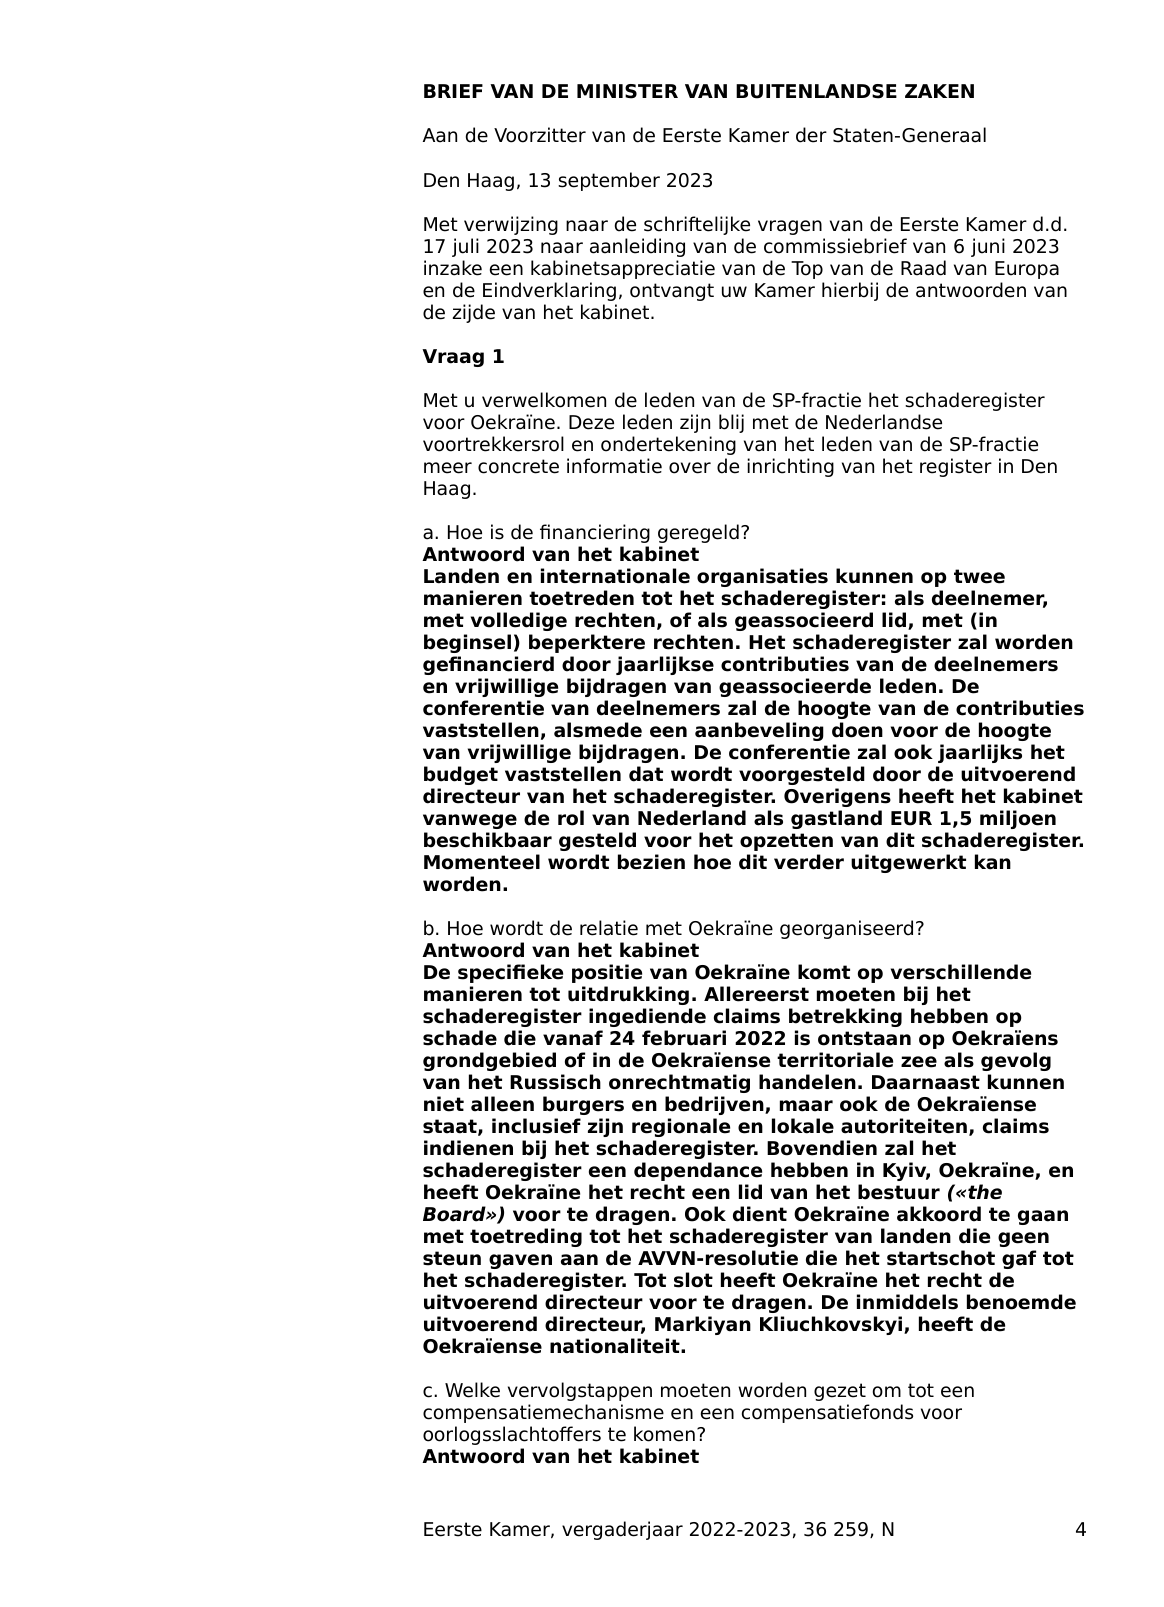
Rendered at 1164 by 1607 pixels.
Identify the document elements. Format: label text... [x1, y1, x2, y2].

text c. Welke vervolgstappen moeten worden gezet om tot een compensatiemechanisme en een compensatiefonds voor oorlogsslachtoffers te komen? [422, 1380, 1087, 1446]
text Aan de Voorzitter van de Eerste Kamer der Staten-Generaal [422, 125, 1087, 147]
text Met verwijzing naar de schriftelijke vragen van de Eerste Kamer d.d. 17 juli 2023 naar aanleiding van de commissiebrief van 6 juni 2023 inzake een kabinetsappreciatie van de Top van de Raad van Europa en de Eindverklaring, ontvangt uw Kamer hierbij de antwoorden van de zijde van het kabinet. [422, 214, 1087, 324]
text De specifieke positie van Oekraïne komt op verschillende manieren tot uitdrukking. Allereerst moeten bij het schaderegister ingediende claims betrekking hebben op schade die vanaf 24 februari 2022 is ontstaan op Oekraïens grondgebied of in de Oekraïense territoriale zee als gevolg van het Russisch onrechtmatig handelen. Daarnaast kunnen niet alleen burgers en bedrijven, maar ook de Oekraïense staat, inclusief zijn regionale en lokale autoriteiten, claims indienen bij het schaderegister. Bovendien zal het schaderegister een dependance hebben in Kyiv, Oekraïne, en heeft Oekraïne het recht een lid van het bestuur («the Board») voor te dragen. Ook dient Oekraïne akkoord te gaan met toetreding tot het schaderegister van landen die geen steun gaven aan de AVVN-resolutie die het startschot gaf tot het schaderegister. Tot slot heeft Oekraïne het recht de uitvoerend directeur voor te dragen. De inmiddels benoemde uitvoerend directeur, Markiyan Kliuchkovskyi, heeft de Oekraïense nationaliteit. [422, 962, 1087, 1357]
text Antwoord van het kabinet [422, 544, 1087, 566]
text a. Hoe is de financiering geregeld? [422, 522, 1087, 544]
text Den Haag, 13 september 2023 [422, 169, 1087, 192]
text Antwoord van het kabinet [422, 940, 1087, 962]
text Met u verwelkomen de leden van de SP-fractie het schaderegister voor Oekraïne. Deze leden zijn blij met de Nederlandse voortrekkersrol en ondertekening van het leden van de SP-fractie meer concrete informatie over de inrichting van het register in Den Haag. [422, 390, 1087, 500]
subtitle BRIEF VAN DE MINISTER VAN BUITENLANDSE ZAKEN [422, 81, 1087, 103]
text Landen en internationale organisaties kunnen op twee manieren toetreden tot het schaderegister: als deelnemer, met volledige rechten, of als geassocieerd lid, met (in beginsel) beperktere rechten. Het schaderegister zal worden gefinancierd door jaarlijkse contributies van de deelnemers en vrijwillige bijdragen van geassocieerde leden. De conferentie van deelnemers zal de hoogte van de contributies vaststellen, alsmede een aanbeveling doen voor de hoogte van vrijwillige bijdragen. De conferentie zal ook jaarlijks het budget vaststellen dat wordt voorgesteld door de uitvoerend directeur van het schaderegister. Overigens heeft het kabinet vanwege de rol van Nederland als gastland EUR 1,5 miljoen beschikbaar gesteld voor het opzetten van dit schaderegister. Momenteel wordt bezien hoe dit verder uitgewerkt kan worden. [422, 566, 1087, 896]
subtitle Vraag 1 [422, 346, 1087, 368]
text Antwoord van het kabinet [422, 1446, 1087, 1468]
text b. Hoe wordt de relatie met Oekraïne georganiseerd? [422, 918, 1087, 940]
